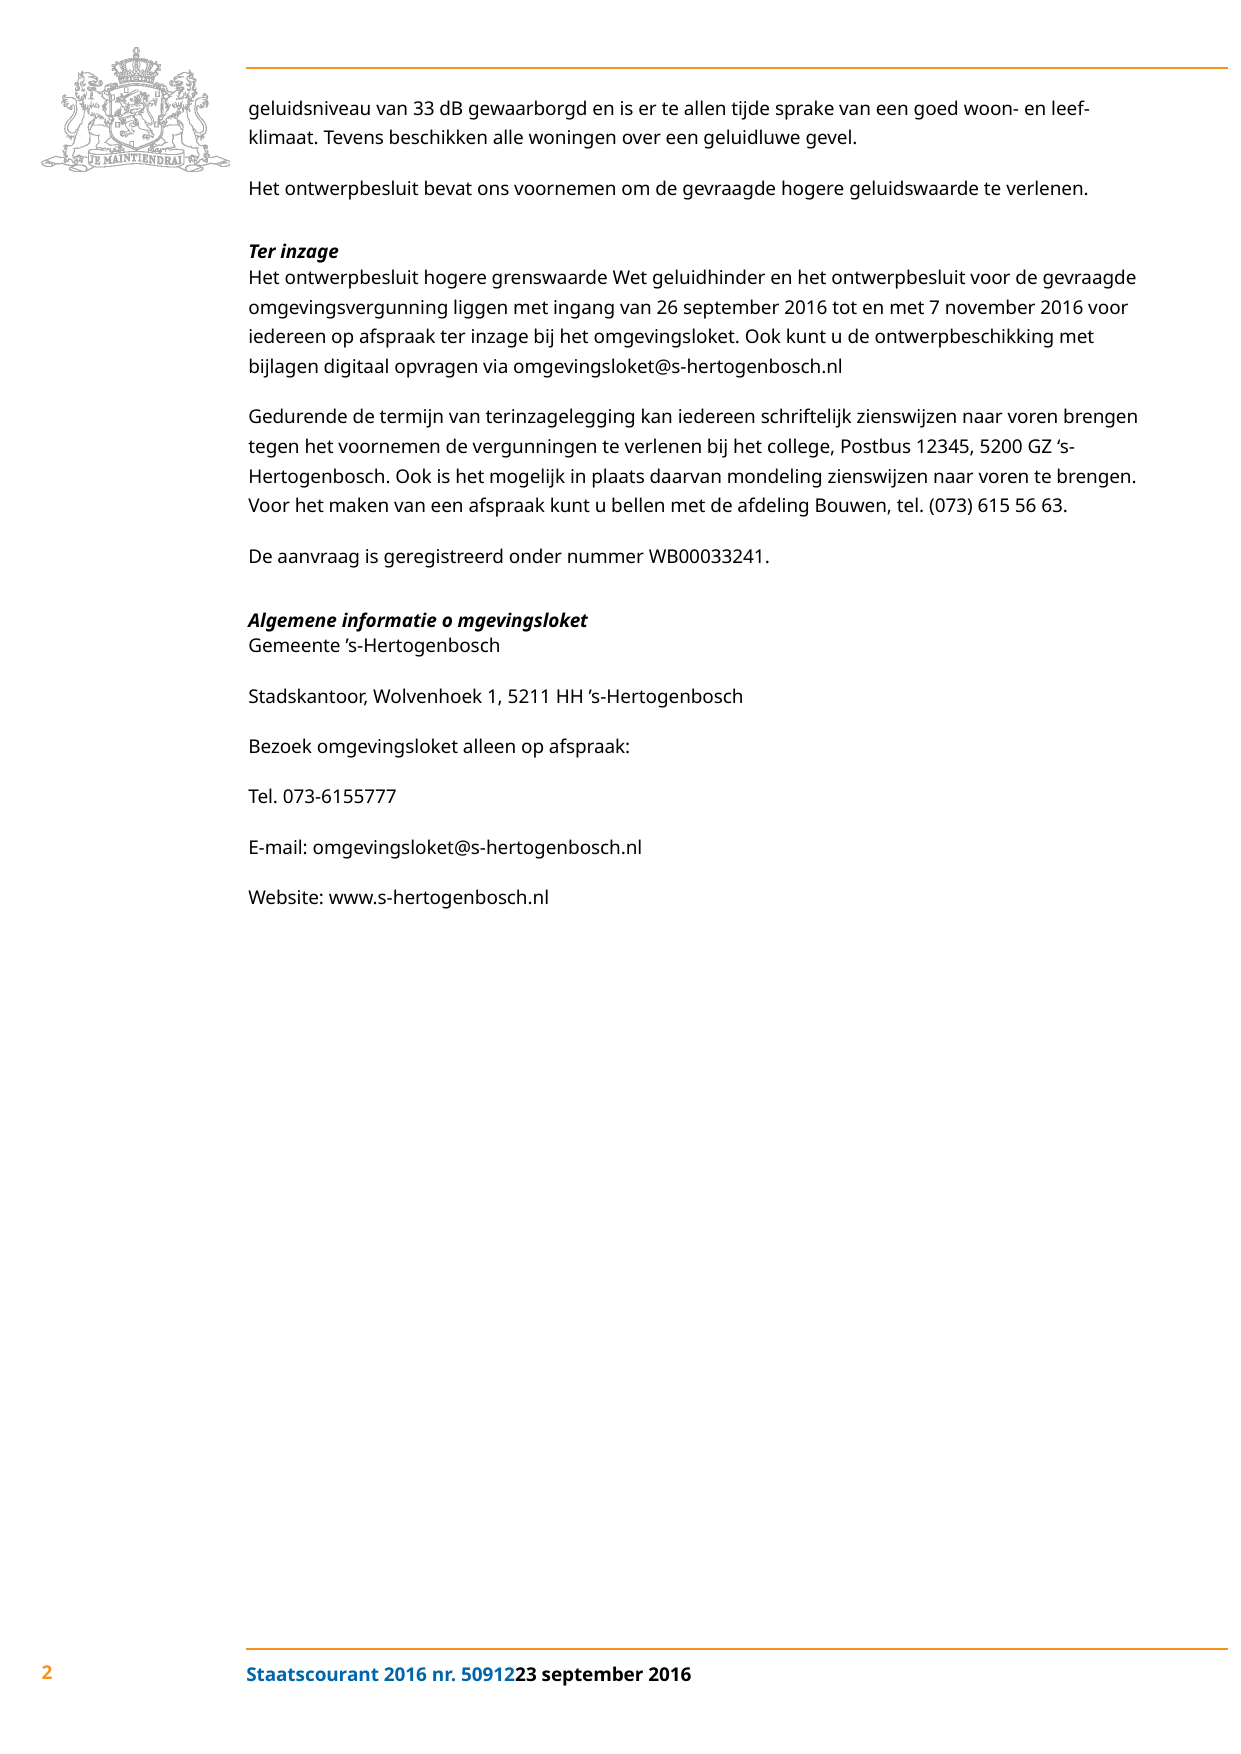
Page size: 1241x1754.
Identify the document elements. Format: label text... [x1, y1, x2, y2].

text geluidsniveau van 33 dB gewaarborgd en is er te allen tijde sprake van een goed woon- en leef-klimaat. Tevens beschikken alle woningen over een geluidluwe gevel. [248, 95, 1152, 150]
text Gedurende de termijn van terinzagelegging kan iedereen schriftelijk zienswijzen naar voren brengen tegen het voornemen de vergunningen te verlenen bij het college, Postbus 12345, 5200 GZ ‘s-Hertogenbosch. Ook is het mogelijk in plaats daarvan mondeling zienswijzen naar voren te brengen. Voor het maken van een afspraak kunt u bellen met de afdeling Bouwen, tel. (073) 615 56 63. [248, 404, 1152, 518]
text De aanvraag is geregistreerd onder nummer WB00033241. [248, 543, 1152, 568]
text Ter inzage [248, 239, 1152, 264]
text Het ontwerpbesluit bevat ons voornemen om de gevraagde hogere geluidswaarde te verlenen. [248, 175, 1152, 201]
text Het ontwerpbesluit hogere grenswaarde Wet geluidhinder en het ontwerpbesluit voor de gevraagde omgevingsvergunning liggen met ingang van 26 september 2016 tot en met 7 november 2016 voor iedereen op afspraak ter inzage bij het omgevingsloket. Ook kunt u de ontwerpbeschikking met bijlagen digitaal opvragen via omgevingsloket@s-hertogenbosch.nl [248, 264, 1152, 379]
text Tel. 073-6155777 [248, 784, 1152, 809]
text Gemeente ’s-Hertogenbosch [248, 632, 1152, 658]
text E-mail: omgevingsloket@s-hertogenbosch.nl [248, 834, 1152, 860]
text Bezoek omgevingsloket alleen op afspraak: [248, 733, 1152, 759]
picture [41, 47, 231, 172]
text Algemene informatie o mgevingsloket [248, 607, 1152, 632]
text Stadskantoor, Wolvenhoek 1, 5211 HH ’s-Hertogenbosch [248, 683, 1152, 709]
text Website: www.s-hertogenbosch.nl [248, 884, 1152, 910]
